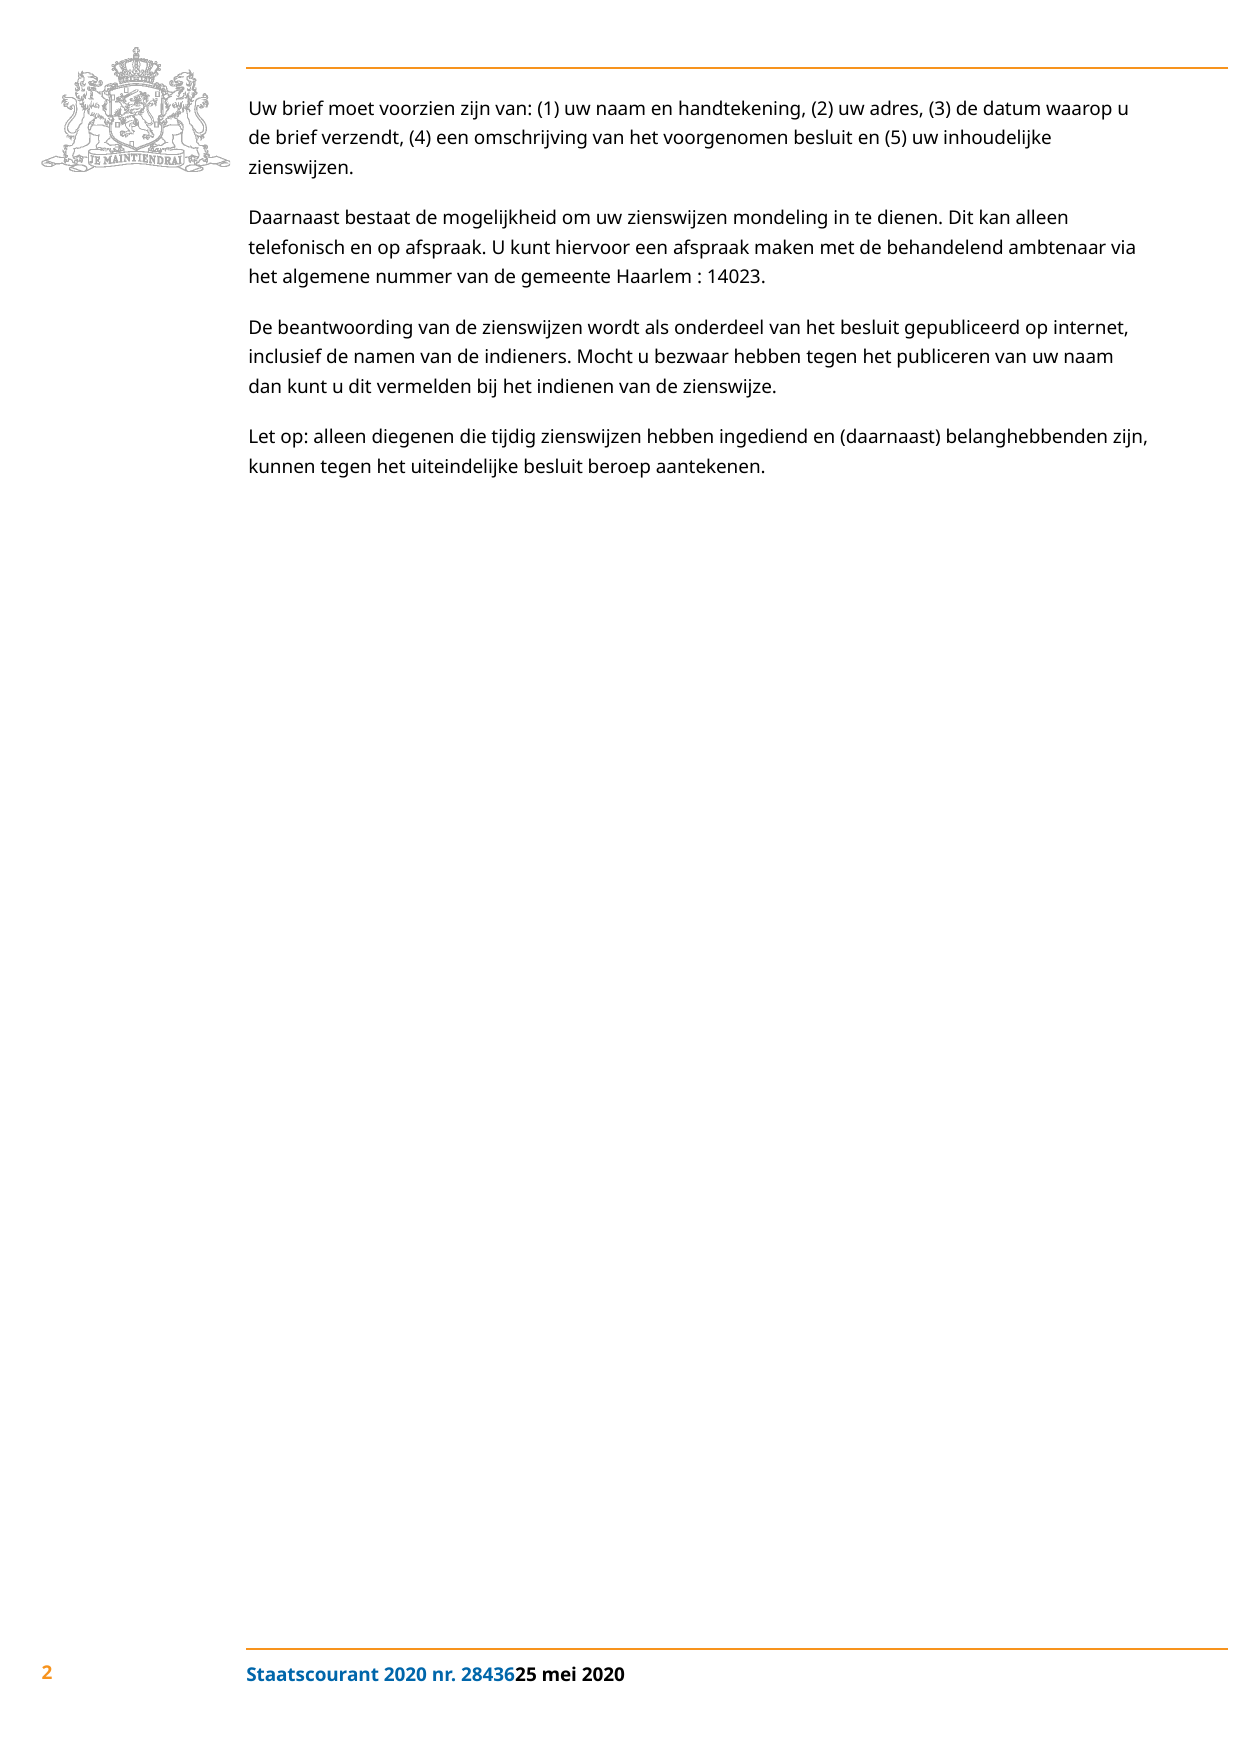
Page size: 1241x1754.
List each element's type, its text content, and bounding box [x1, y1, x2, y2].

text Let op: alleen diegenen die tijdig zienswijzen hebben ingediend en (daarnaast) belanghebbenden zijn, kunnen tegen het uiteindelijke besluit beroep aantekenen. [248, 423, 1152, 479]
text Daarnaast bestaat de mogelijkheid om uw zienswijzen mondeling in te dienen. Dit kan alleen telefonisch en op afspraak. U kunt hiervoor een afspraak maken met de behandelend ambtenaar via het algemene nummer van de gemeente Haarlem : 14023. [248, 204, 1152, 289]
picture [41, 47, 231, 172]
text De beantwoording van de zienswijzen wordt als onderdeel van het besluit gepubliceerd op internet, inclusief de namen van de indieners. Mocht u bezwaar hebben tegen het publiceren van uw naam dan kunt u dit vermelden bij het indienen van de zienswijze. [248, 314, 1152, 399]
text Uw brief moet voorzien zijn van: (1) uw naam en handtekening, (2) uw adres, (3) de datum waarop u de brief verzendt, (4) een omschrijving van het voorgenomen besluit en (5) uw inhoudelijke zienswijzen. [248, 95, 1152, 180]
